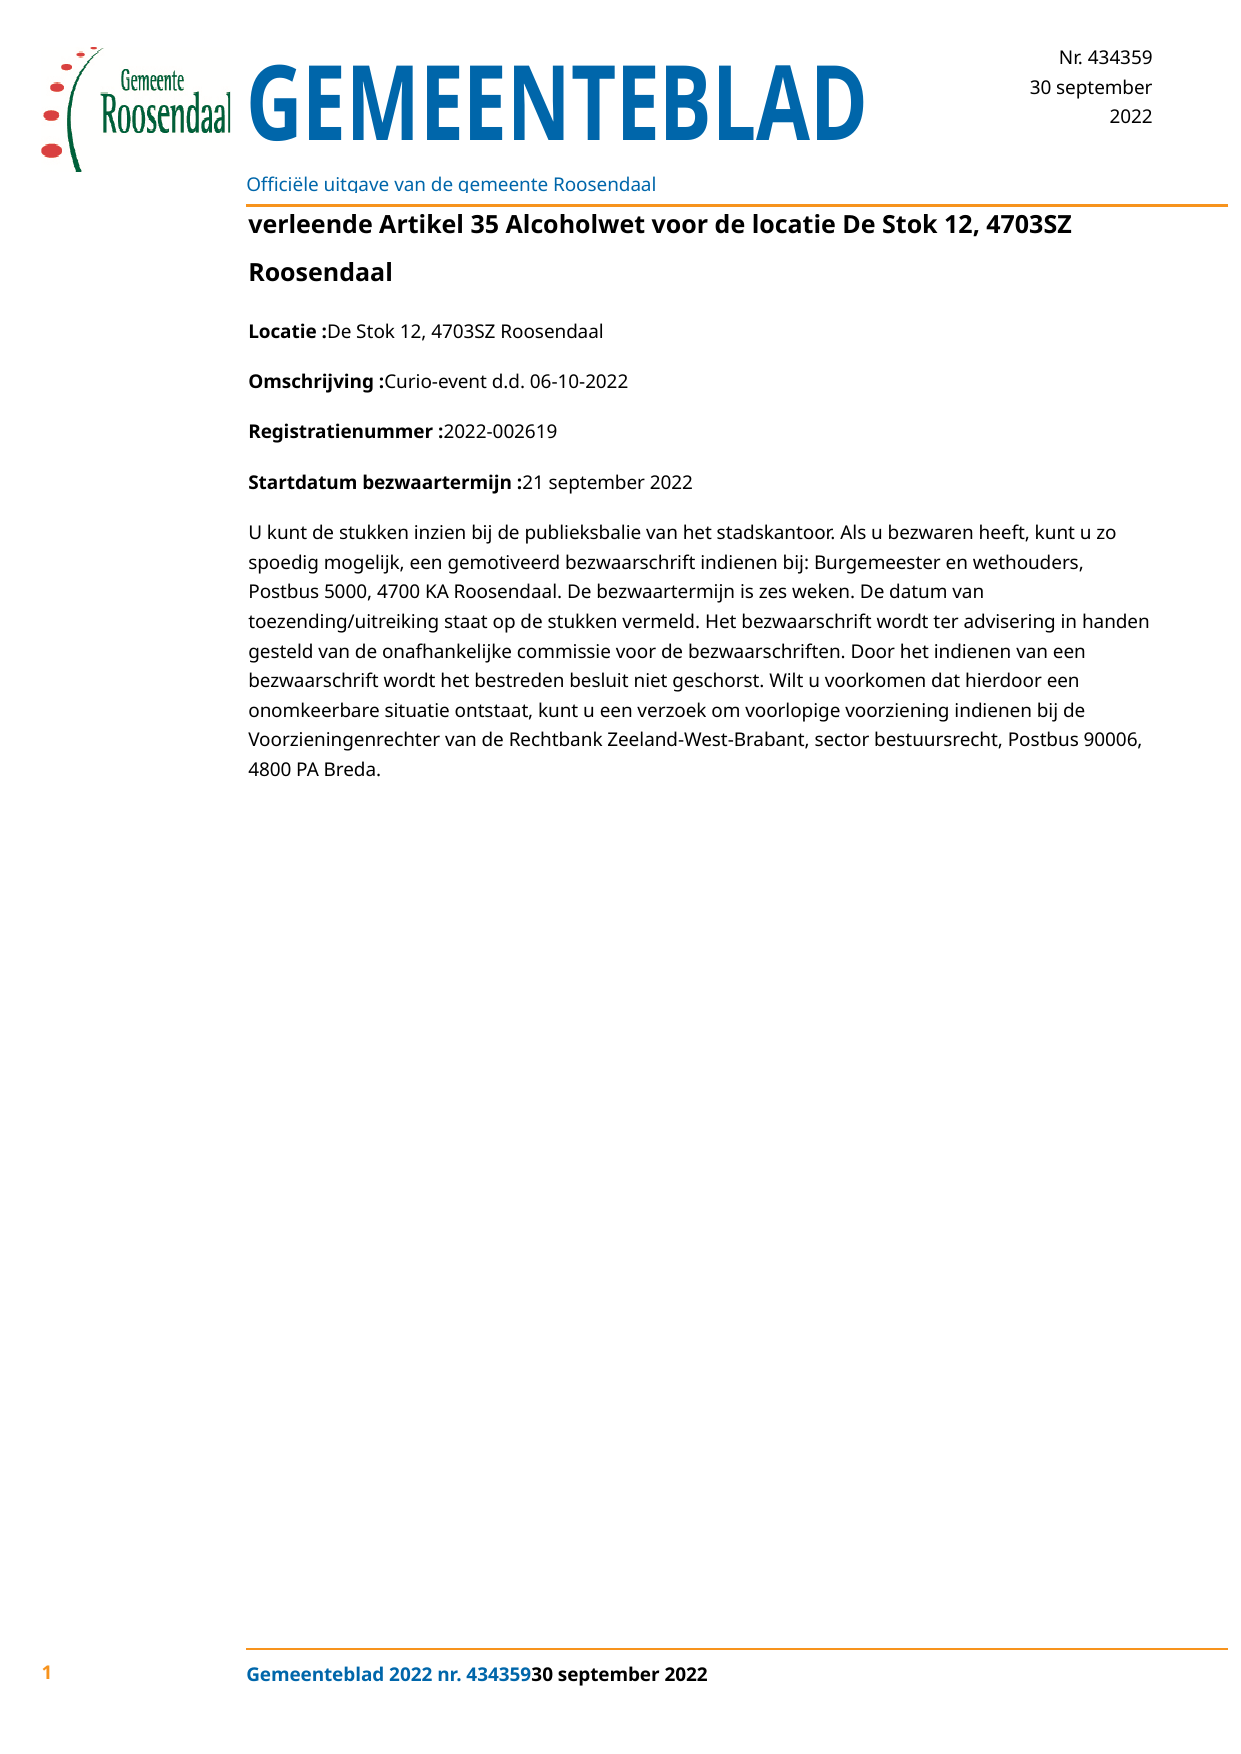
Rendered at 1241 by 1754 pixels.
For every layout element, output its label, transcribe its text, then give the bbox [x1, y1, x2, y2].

picture [41, 47, 231, 172]
text Startdatum bezwaartermijn :21 september 2022 [248, 469, 1152, 495]
text Registratienummer :2022-002619 [248, 419, 1152, 444]
text verleende Artikel 35 Alcoholwet voor de locatie De Stok 12, 4703SZ Roosendaal [248, 207, 1152, 288]
text U kunt de stukken inzien bij de publieksbalie van het stadskantoor. Als u bezwaren heeft, kunt u zo spoedig mogelijk, een gemotiveerd bezwaarschrift indienen bij: Burgemeester en wethouders, Postbus 5000, 4700 KA Roosendaal. De bezwaartermijn is zes weken. De datum van toezending/uitreiking staat op de stukken vermeld. Het bezwaarschrift wordt ter advisering in handen gesteld van de onafhankelijke commissie voor de bezwaarschriften. Door het indienen van een bezwaarschrift wordt het bestreden besluit niet geschorst. Wilt u voorkomen dat hierdoor een onomkeerbare situatie ontstaat, kunt u een verzoek om voorlopige voorziening indienen bij de Voorzieningenrechter van de Rechtbank Zeeland-West-Brabant, sector bestuursrecht, Postbus 90006, 4800 PA Breda. [248, 519, 1152, 782]
text Locatie :De Stok 12, 4703SZ Roosendaal [248, 318, 1152, 344]
text Omschrijving :Curio-event d.d. 06-10-2022 [248, 368, 1152, 394]
